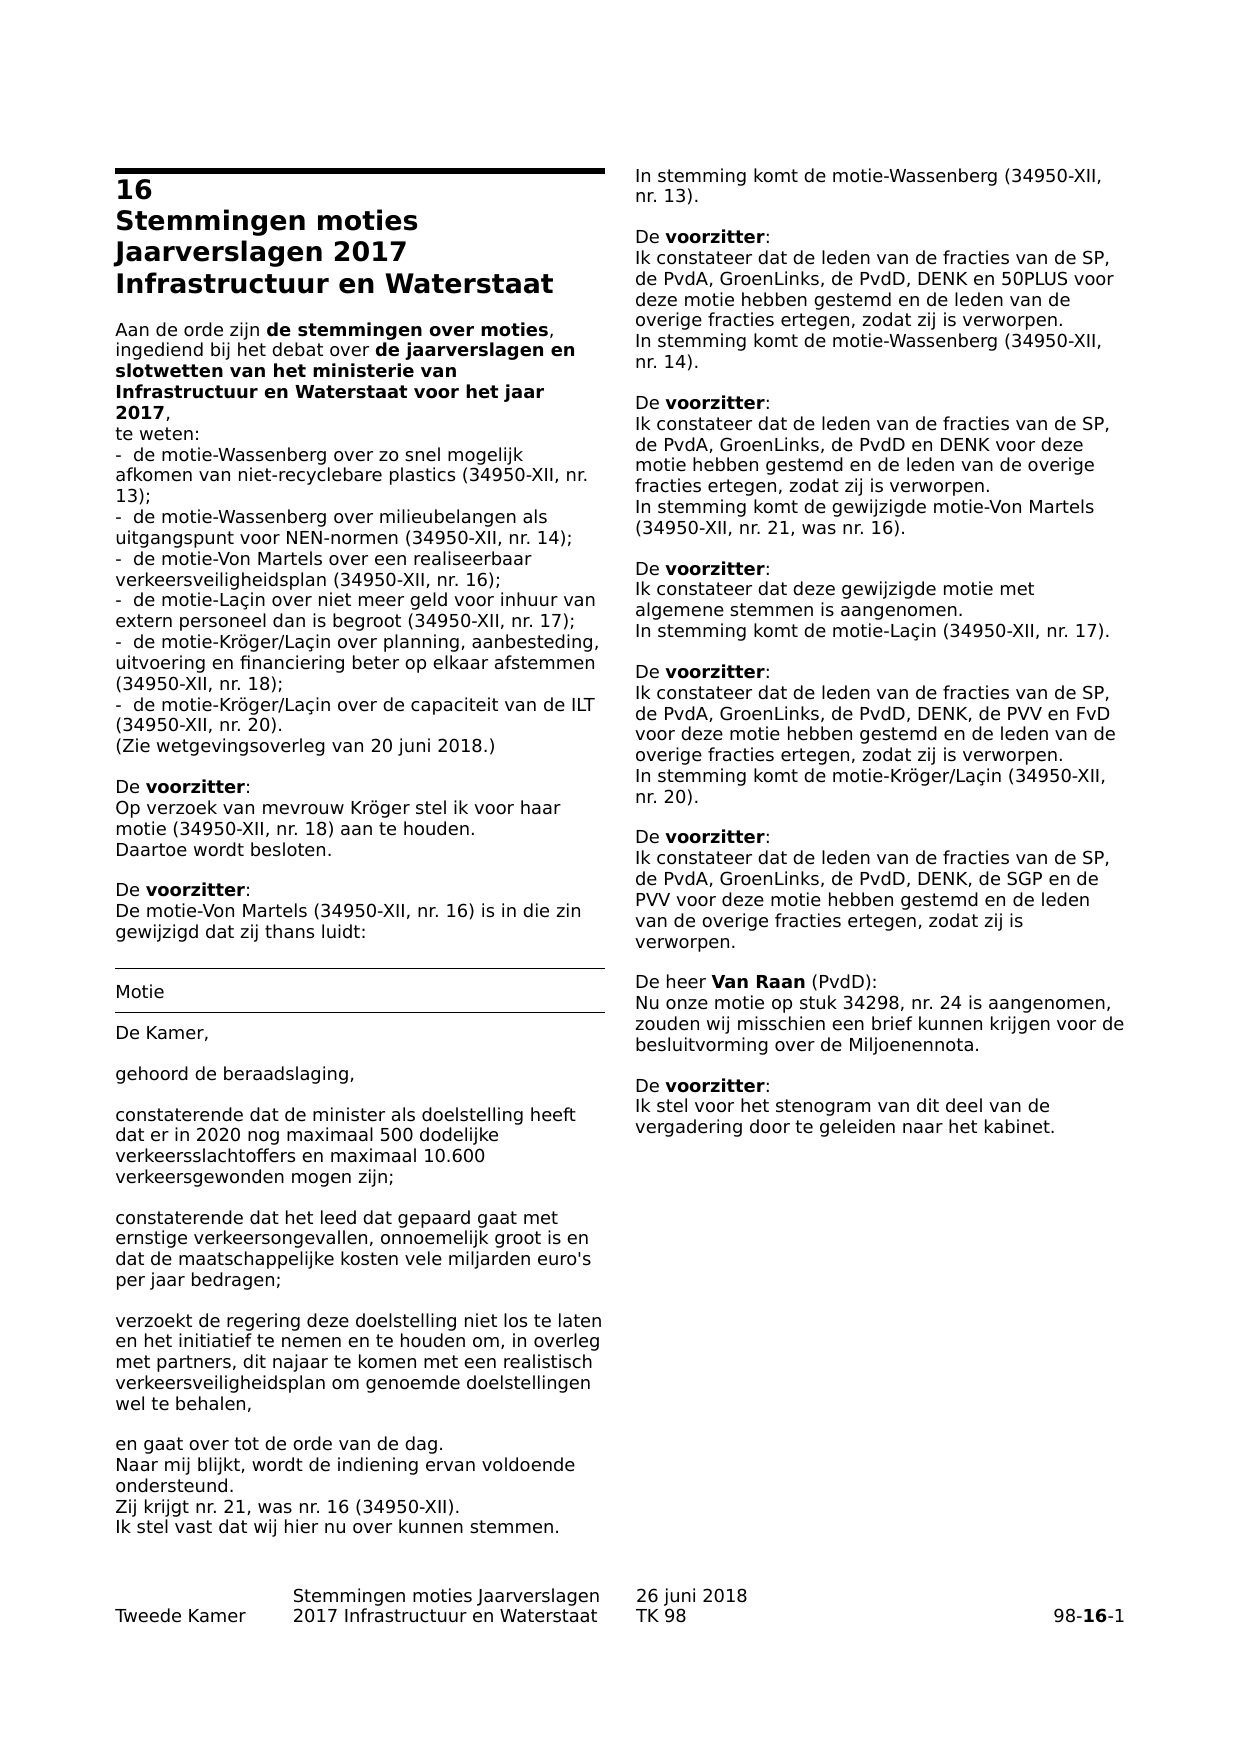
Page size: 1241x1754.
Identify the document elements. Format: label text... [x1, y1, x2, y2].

text constaterende dat de minister als doelstelling heeft dat er in 2020 nog maximaal 500 dodelijke verkeersslachtoffers en maximaal 10.600 verkeersgewonden mogen zijn; [115, 1104, 605, 1187]
text Op verzoek van mevrouw Kröger stel ik voor haar motie (34950-XII, nr. 18) aan te houden. [115, 798, 605, 839]
text Ik constateer dat de leden van de fracties van de SP, de PvdA, GroenLinks, de PvdD, DENK en 50PLUS voor deze motie hebben gestemd en de leden van de overige fracties ertegen, zodat zij is verworpen. [635, 248, 1125, 331]
text Ik constateer dat de leden van de fracties van de SP, de PvdA, GroenLinks, de PvdD, DENK, de PVV en FvD voor deze motie hebben gestemd en de leden van de overige fracties ertegen, zodat zij is verworpen. [635, 682, 1125, 766]
text Daartoe wordt besloten. [115, 839, 605, 860]
list de motie-Von Martels over een realiseerbaar verkeersveiligheidsplan (34950-XII, nr. 16); [115, 548, 605, 590]
list de motie-Laçin over niet meer geld voor inhuur van extern personeel dan is begroot (34950-XII, nr. 17); [115, 590, 605, 632]
text Naar mij blijkt, wordt de indiening ervan voldoende ondersteund. [115, 1455, 605, 1496]
text De voorzitter: [635, 827, 1125, 848]
text Ik stel voor het stenogram van dit deel van de vergadering door te geleiden naar het kabinet. [635, 1096, 1125, 1138]
title 16 Stemmingen moties Jaarverslagen 2017 Infrastructuur en Waterstaat [115, 174, 605, 299]
text De voorzitter: [635, 1076, 1125, 1096]
text Ik constateer dat de leden van de fracties van de SP, de PvdA, GroenLinks, de PvdD, DENK, de SGP en de PVV voor deze motie hebben gestemd en de leden van de overige fracties ertegen, zodat zij is verworpen. [635, 848, 1125, 952]
text De voorzitter: [115, 777, 605, 798]
text en gaat over tot de orde van de dag. [115, 1434, 605, 1455]
text constaterende dat het leed dat gepaard gaat met ernstige verkeersongevallen, onnoemelijk groot is en dat de maatschappelijke kosten vele miljarden euro's per jaar bedragen; [115, 1207, 605, 1290]
text In stemming komt de motie-Wassenberg (34950-XII, nr. 13). [635, 165, 1125, 207]
text gehoord de beraadslaging, [115, 1064, 605, 1084]
text Aan de orde zijn de stemmingen over moties, ingediend bij het debat over de jaarverslagen en slotwetten van het ministerie van Infrastructuur en Waterstaat voor het jaar 2017, [115, 319, 605, 423]
text De voorzitter: [635, 558, 1125, 579]
text Ik constateer dat deze gewijzigde motie met algemene stemmen is aangenomen. [635, 579, 1125, 621]
text te weten: [115, 423, 605, 444]
text De voorzitter: [635, 227, 1125, 248]
text Nu onze motie op stuk 34298, nr. 24 is aangenomen, zouden wij misschien een brief kunnen krijgen voor de besluitvorming over de Miljoenennota. [635, 993, 1125, 1056]
text De voorzitter: [635, 393, 1125, 413]
list de motie-Kröger/Laçin over de capaciteit van de ILT (34950-XII, nr. 20). [115, 694, 605, 736]
text (Zie wetgevingsoverleg van 20 juni 2018.) [115, 736, 605, 757]
list de motie-Wassenberg over zo snel mogelijk afkomen van niet-recyclebare plastics (34950-XII, nr. 13); [115, 444, 605, 507]
text verzoekt de regering deze doelstelling niet los te laten en het initiatief te nemen en te houden om, in overleg met partners, dit najaar te komen met een realistisch verkeersveiligheidsplan om genoemde doelstellingen wel te behalen, [115, 1310, 605, 1414]
text In stemming komt de motie-Kröger/Laçin (34950-XII, nr. 20). [635, 766, 1125, 807]
list de motie-Wassenberg over milieubelangen als uitgangspunt voor NEN-normen (34950-XII, nr. 14); [115, 507, 605, 548]
text De voorzitter: [635, 662, 1125, 682]
list de motie-Kröger/Laçin over planning, aanbesteding, uitvoering en financiering beter op elkaar afstemmen (34950-XII, nr. 18); [115, 632, 605, 694]
text De motie-Von Martels (34950-XII, nr. 16) is in die zin gewijzigd dat zij thans luidt: [115, 901, 605, 942]
text In stemming komt de motie-Wassenberg (34950-XII, nr. 14). [635, 331, 1125, 373]
text In stemming komt de gewijzigde motie-Von Martels (34950-XII, nr. 21, was nr. 16). [635, 497, 1125, 538]
text De voorzitter: [115, 880, 605, 901]
text De heer Van Raan (PvdD): [635, 972, 1125, 993]
text Zij krijgt nr. 21, was nr. 16 (34950-XII). [115, 1496, 605, 1517]
text In stemming komt de motie-Laçin (34950-XII, nr. 17). [635, 621, 1125, 642]
text Ik stel vast dat wij hier nu over kunnen stemmen. [115, 1517, 605, 1538]
text Ik constateer dat de leden van de fracties van de SP, de PvdA, GroenLinks, de PvdD en DENK voor deze motie hebben gestemd en de leden van de overige fracties ertegen, zodat zij is verworpen. [635, 413, 1125, 497]
text Motie [115, 982, 605, 1003]
text De Kamer, [115, 1023, 605, 1044]
